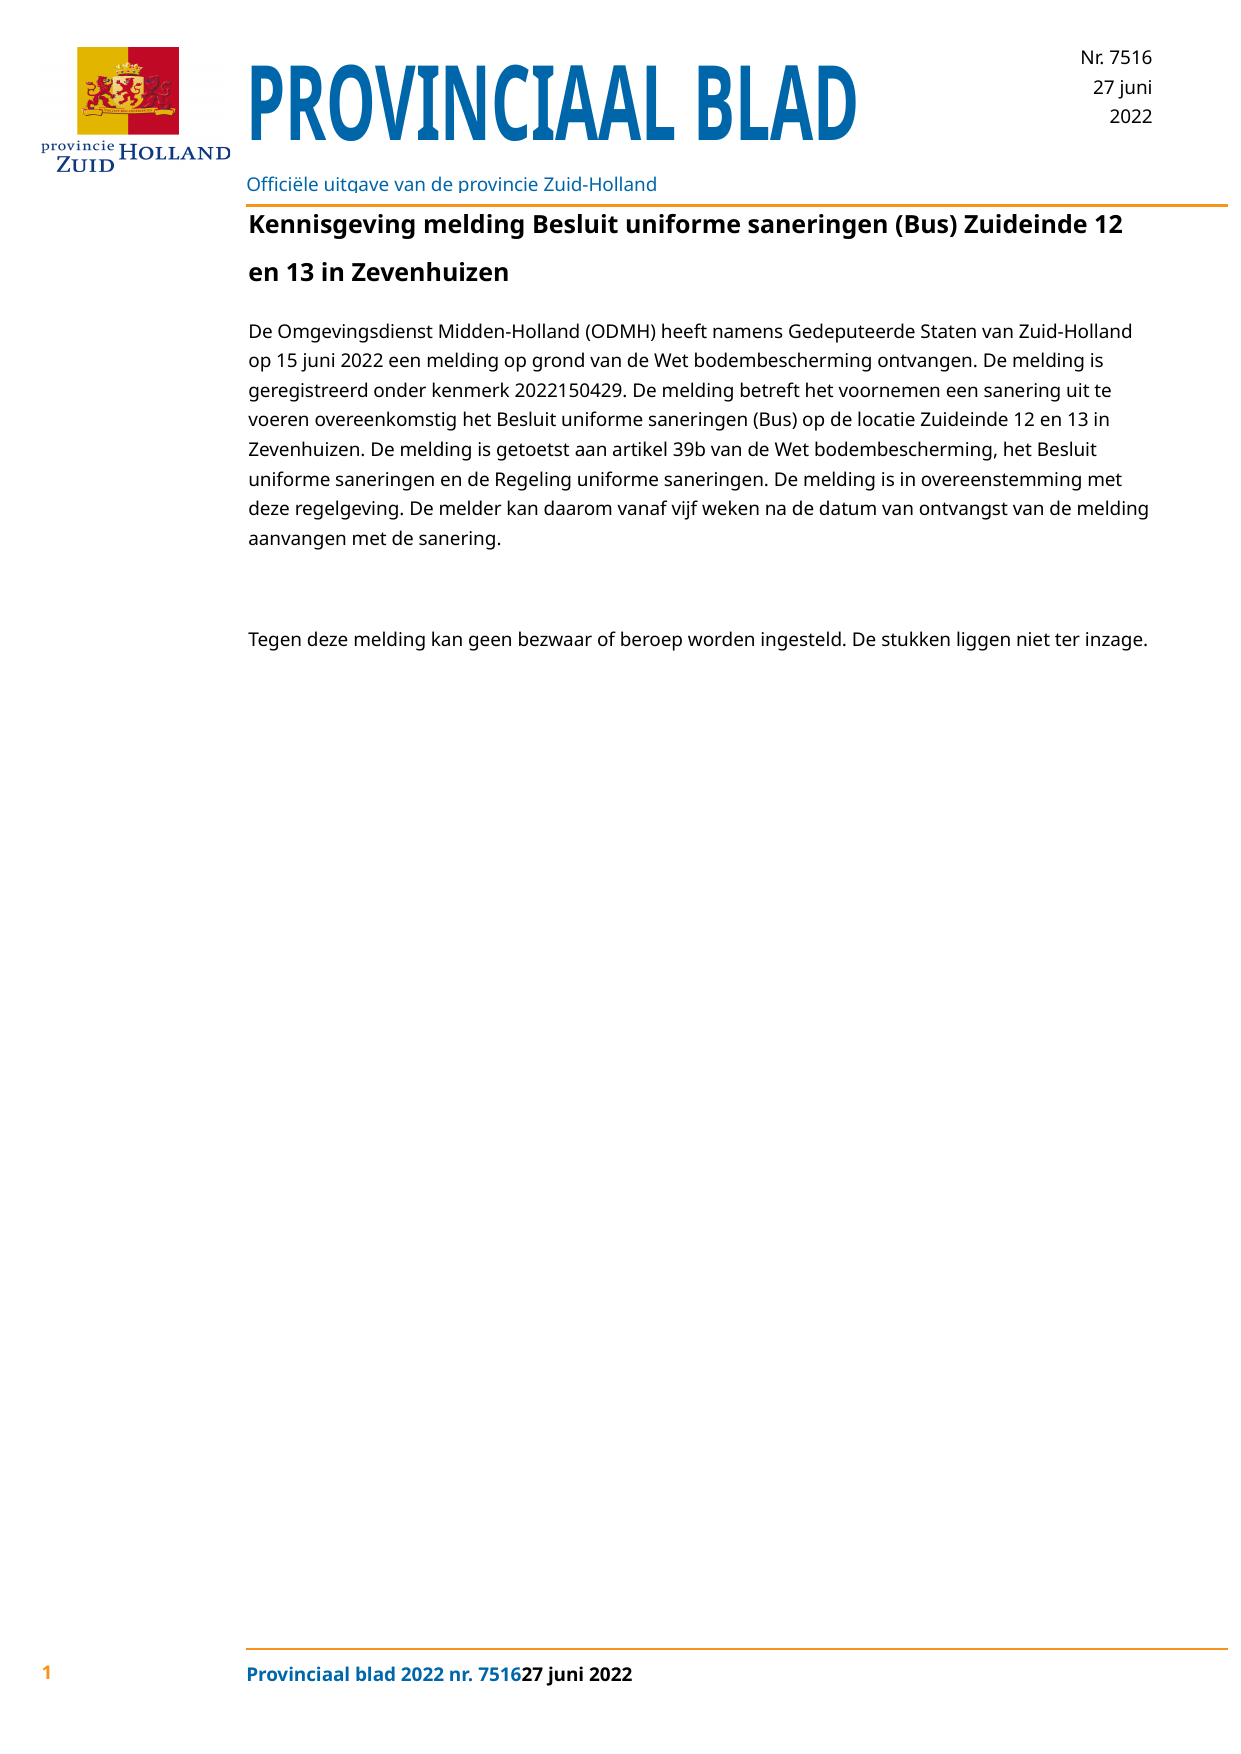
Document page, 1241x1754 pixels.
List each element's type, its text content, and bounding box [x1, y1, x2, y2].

text De Omgevingsdienst Midden-Holland (ODMH) heeft namens Gedeputeerde Staten van Zuid-Holland op 15 juni 2022 een melding op grond van de Wet bodembescherming ontvangen. De melding is geregistreerd onder kenmerk 2022150429. De melding betreft het voornemen een sanering uit te voeren overeenkomstig het Besluit uniforme saneringen (Bus) op de locatie Zuideinde 12 en 13 in Zevenhuizen. De melding is getoetst aan artikel 39b van de Wet bodembescherming, het Besluit uniforme saneringen en de Regeling uniforme saneringen. De melding is in overeenstemming met deze regelgeving. De melder kan daarom vanaf vijf weken na de datum van ontvangst van de melding aanvangen met de sanering. [248, 318, 1152, 551]
text Kennisgeving melding Besluit uniforme saneringen (Bus) Zuideinde 12 en 13 in Zevenhuizen [248, 207, 1152, 288]
picture [41, 47, 231, 172]
text Tegen deze melding kan geen bezwaar of beroep worden ingesteld. De stukken liggen niet ter inzage. [248, 626, 1152, 652]
